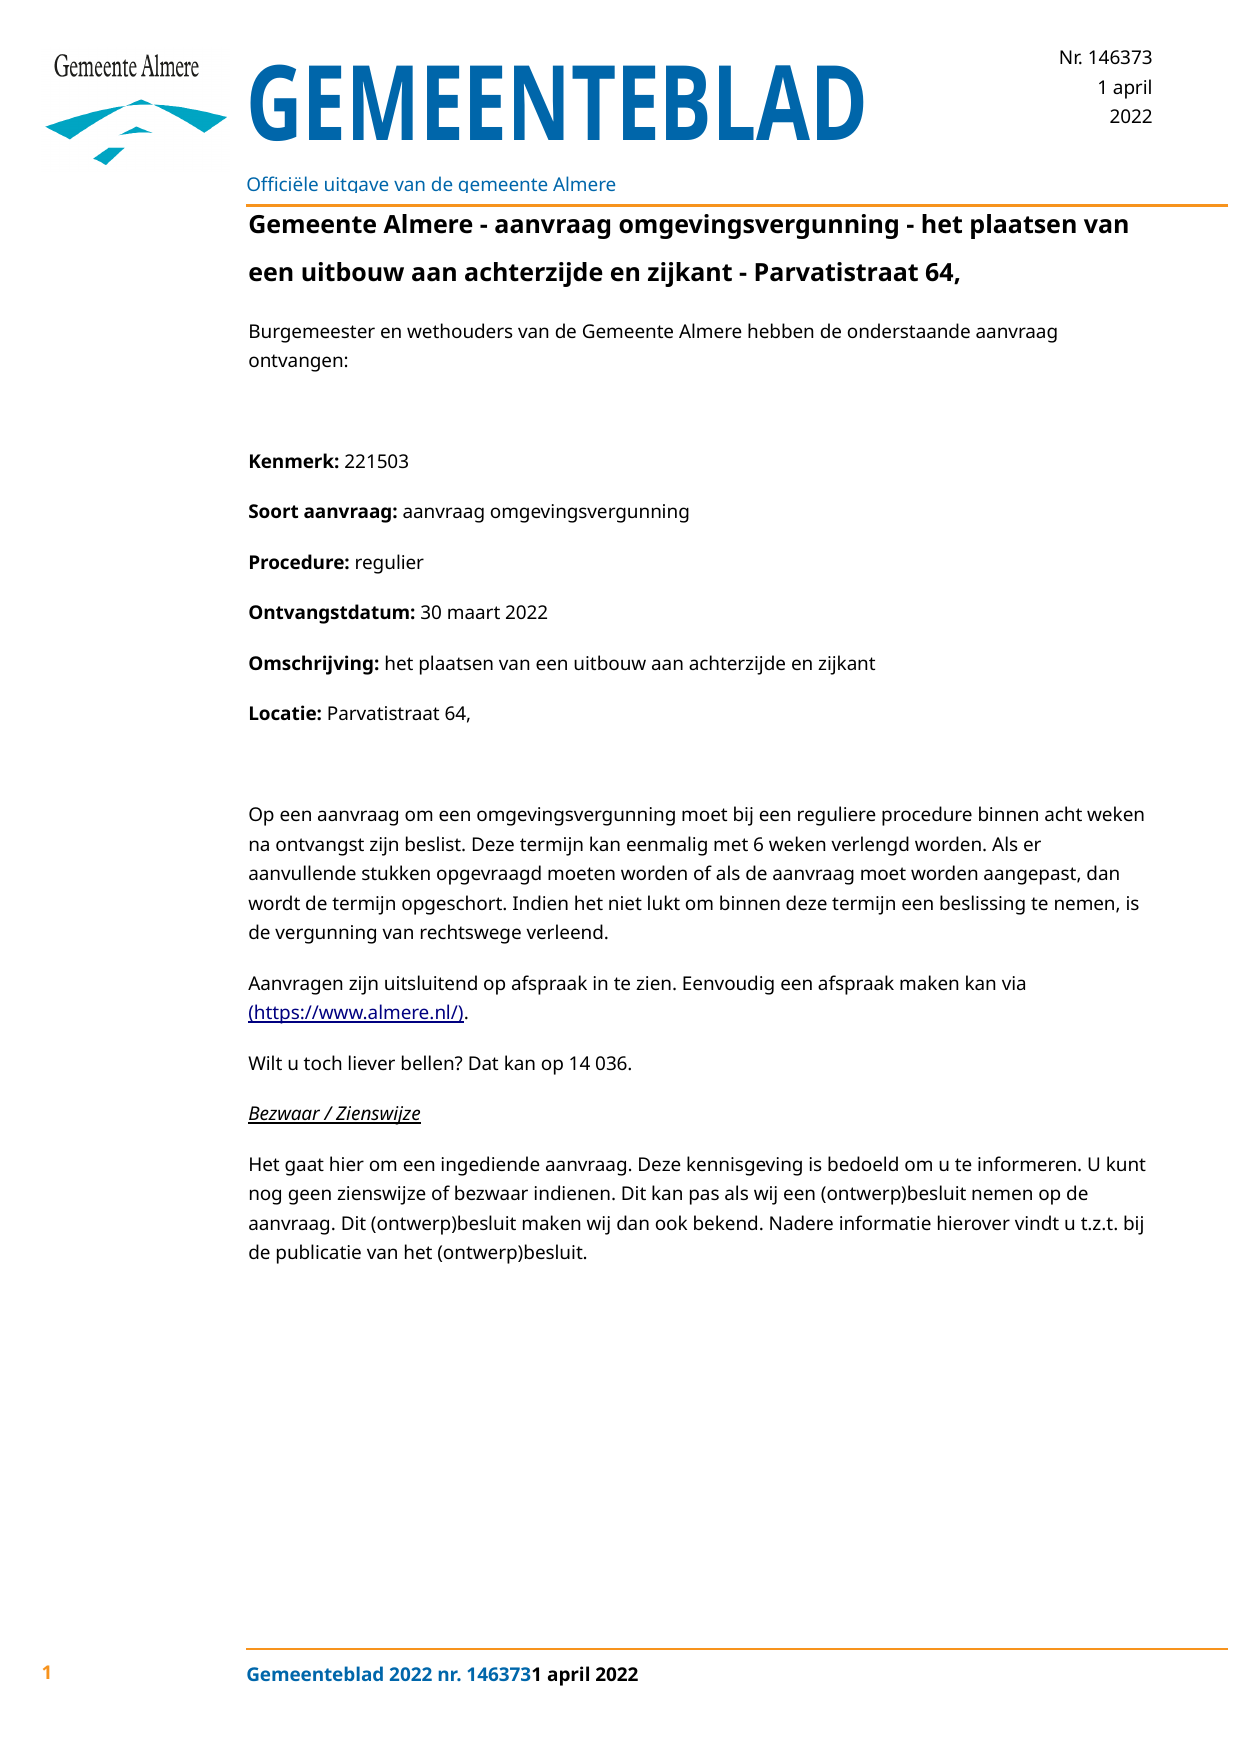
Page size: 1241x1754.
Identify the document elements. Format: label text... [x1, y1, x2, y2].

text Kenmerk: 221503 [248, 448, 1152, 474]
picture [41, 47, 231, 172]
text Ontvangstdatum: 30 maart 2022 [248, 599, 1152, 625]
text Aanvragen zijn uitsluitend op afspraak in te zien. Eenvoudig een afspraak maken kan via (https://www.almere.nl/). [248, 970, 1152, 1025]
text Op een aanvraag om een omgevingsvergunning moet bij een reguliere procedure binnen acht weken na ontvangst zijn beslist. Deze termijn kan eenmalig met 6 weken verlengd worden. Als er aanvullende stukken opgevraagd moeten worden of als de aanvraag moet worden aangepast, dan wordt de termijn opgeschort. Indien het niet lukt om binnen deze termijn een beslissing te nemen, is de vergunning van rechtswege verleend. [248, 801, 1152, 945]
text Soort aanvraag: aanvraag omgevingsvergunning [248, 499, 1152, 524]
text Het gaat hier om een ingediende aanvraag. Deze kennisgeving is bedoeld om u te informeren. U kunt nog geen zienswijze of bezwaar indienen. Dit kan pas als wij een (ontwerp)besluit nemen op de aanvraag. Dit (ontwerp)besluit maken wij dan ook bekend. Nadere informatie hierover vindt u t.z.t. bij de publicatie van het (ontwerp)besluit. [248, 1151, 1152, 1265]
text Bezwaar / Zienswijze [248, 1100, 1152, 1126]
text Procedure: regulier [248, 549, 1152, 575]
text Burgemeester en wethouders van de Gemeente Almere hebben de onderstaande aanvraag ontvangen: [248, 318, 1152, 373]
text Omschrijving: het plaatsen van een uitbouw aan achterzijde en zijkant [248, 650, 1152, 676]
text Locatie: Parvatistraat 64, [248, 700, 1152, 726]
text Gemeente Almere - aanvraag omgevingsvergunning - het plaatsen van een uitbouw aan achterzijde en zijkant - Parvatistraat 64, [248, 207, 1152, 288]
text Wilt u toch liever bellen? Dat kan op 14 036. [248, 1050, 1152, 1076]
